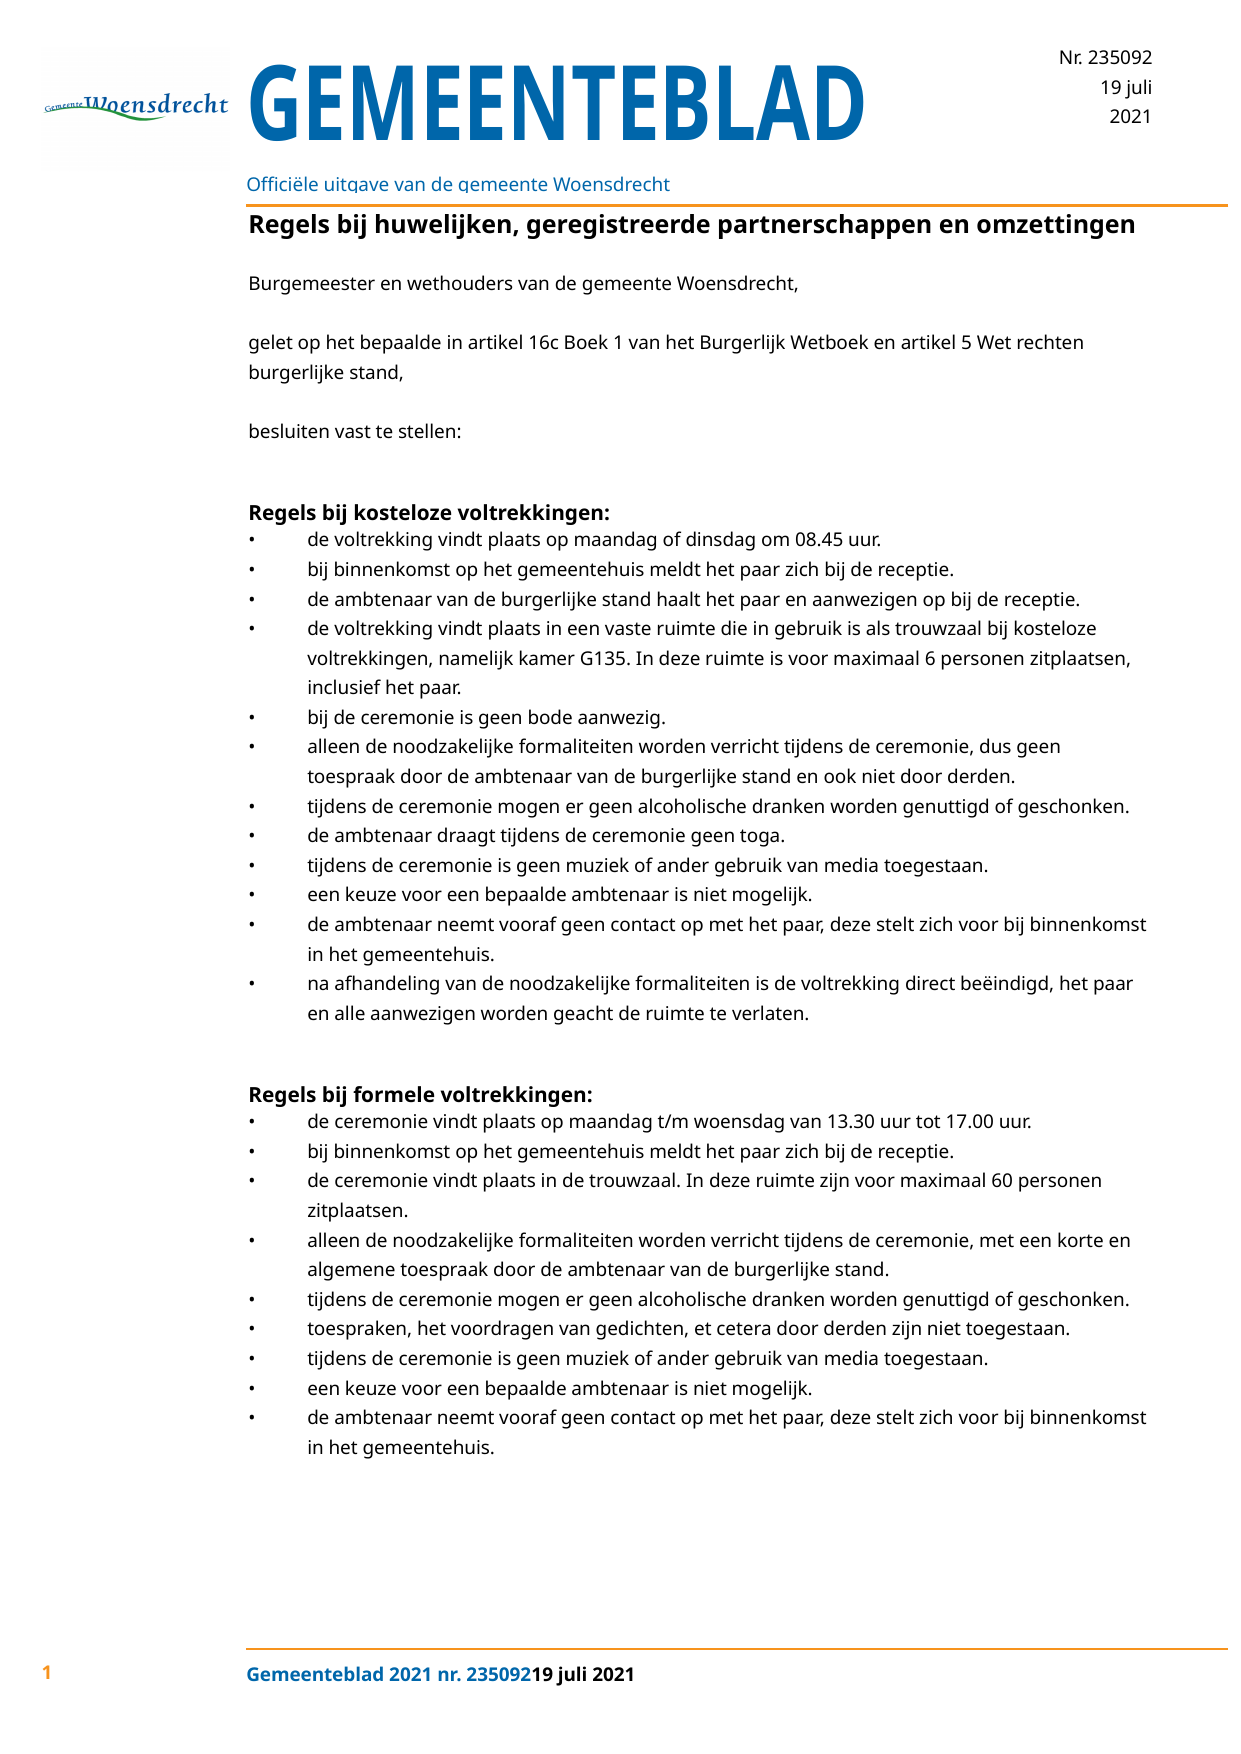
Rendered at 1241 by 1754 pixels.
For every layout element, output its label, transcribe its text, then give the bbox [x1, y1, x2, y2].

list bij binnenkomst op het gemeentehuis meldt het paar zich bij de receptie. [248, 556, 1152, 582]
list alleen de noodzakelijke formaliteiten worden verricht tijdens de ceremonie, dus geen toespraak door de ambtenaar van de burgerlijke stand en ook niet door derden. [248, 734, 1152, 789]
list na afhandeling van de noodzakelijke formaliteiten is de voltrekking direct beëindigd, het paar en alle aanwezigen worden geacht de ruimte te verlaten. [248, 970, 1152, 1026]
list bij de ceremonie is geen bode aanwezig. [248, 704, 1152, 730]
list de ceremonie vindt plaats in de trouwzaal. In deze ruimte zijn voor maximaal 60 personen zitplaatsen. [248, 1168, 1152, 1223]
text Regels bij kosteloze voltrekkingen: [248, 498, 1152, 527]
list de ambtenaar draagt tijdens de ceremonie geen toga. [248, 822, 1152, 848]
text Regels bij huwelijken, geregistreerde partnerschappen en omzettingen [248, 207, 1152, 241]
list tijdens de ceremonie is geen muziek of ander gebruik van media toegestaan. [248, 1345, 1152, 1371]
list alleen de noodzakelijke formaliteiten worden verricht tijdens de ceremonie, met een korte en algemene toespraak door de ambtenaar van de burgerlijke stand. [248, 1227, 1152, 1282]
list tijdens de ceremonie mogen er geen alcoholische dranken worden genuttigd of geschonken. [248, 1286, 1152, 1312]
text Burgemeester en wethouders van de gemeente Woensdrecht, [248, 270, 1152, 296]
list een keuze voor een bepaalde ambtenaar is niet mogelijk. [248, 1375, 1152, 1400]
list de ambtenaar neemt vooraf geen contact op met het paar, deze stelt zich voor bij binnenkomst in het gemeentehuis. [248, 911, 1152, 967]
list bij binnenkomst op het gemeentehuis meldt het paar zich bij de receptie. [248, 1138, 1152, 1164]
list de voltrekking vindt plaats in een vaste ruimte die in gebruik is als trouwzaal bij kosteloze voltrekkingen, namelijk kamer G135. In deze ruimte is voor maximaal 6 personen zitplaatsen, inclusief het paar. [248, 615, 1152, 700]
text besluiten vast te stellen: [248, 418, 1152, 444]
list de ambtenaar van de burgerlijke stand haalt het paar en aanwezigen op bij de receptie. [248, 586, 1152, 612]
list tijdens de ceremonie mogen er geen alcoholische dranken worden genuttigd of geschonken. [248, 793, 1152, 819]
text Regels bij formele voltrekkingen: [248, 1080, 1152, 1108]
list een keuze voor een bepaalde ambtenaar is niet mogelijk. [248, 882, 1152, 907]
list de ceremonie vindt plaats op maandag t/m woensdag van 13.30 uur tot 17.00 uur. [248, 1108, 1152, 1134]
list tijdens de ceremonie is geen muziek of ander gebruik van media toegestaan. [248, 852, 1152, 878]
picture [41, 47, 231, 172]
text gelet op het bepaalde in artikel 16c Boek 1 van het Burgerlijk Wetboek en artikel 5 Wet rechten burgerlijke stand, [248, 329, 1152, 385]
list de voltrekking vindt plaats op maandag of dinsdag om 08.45 uur. [248, 527, 1152, 552]
list toespraken, het voordragen van gedichten, et cetera door derden zijn niet toegestaan. [248, 1316, 1152, 1341]
list de ambtenaar neemt vooraf geen contact op met het paar, deze stelt zich voor bij binnenkomst in het gemeentehuis. [248, 1404, 1152, 1459]
